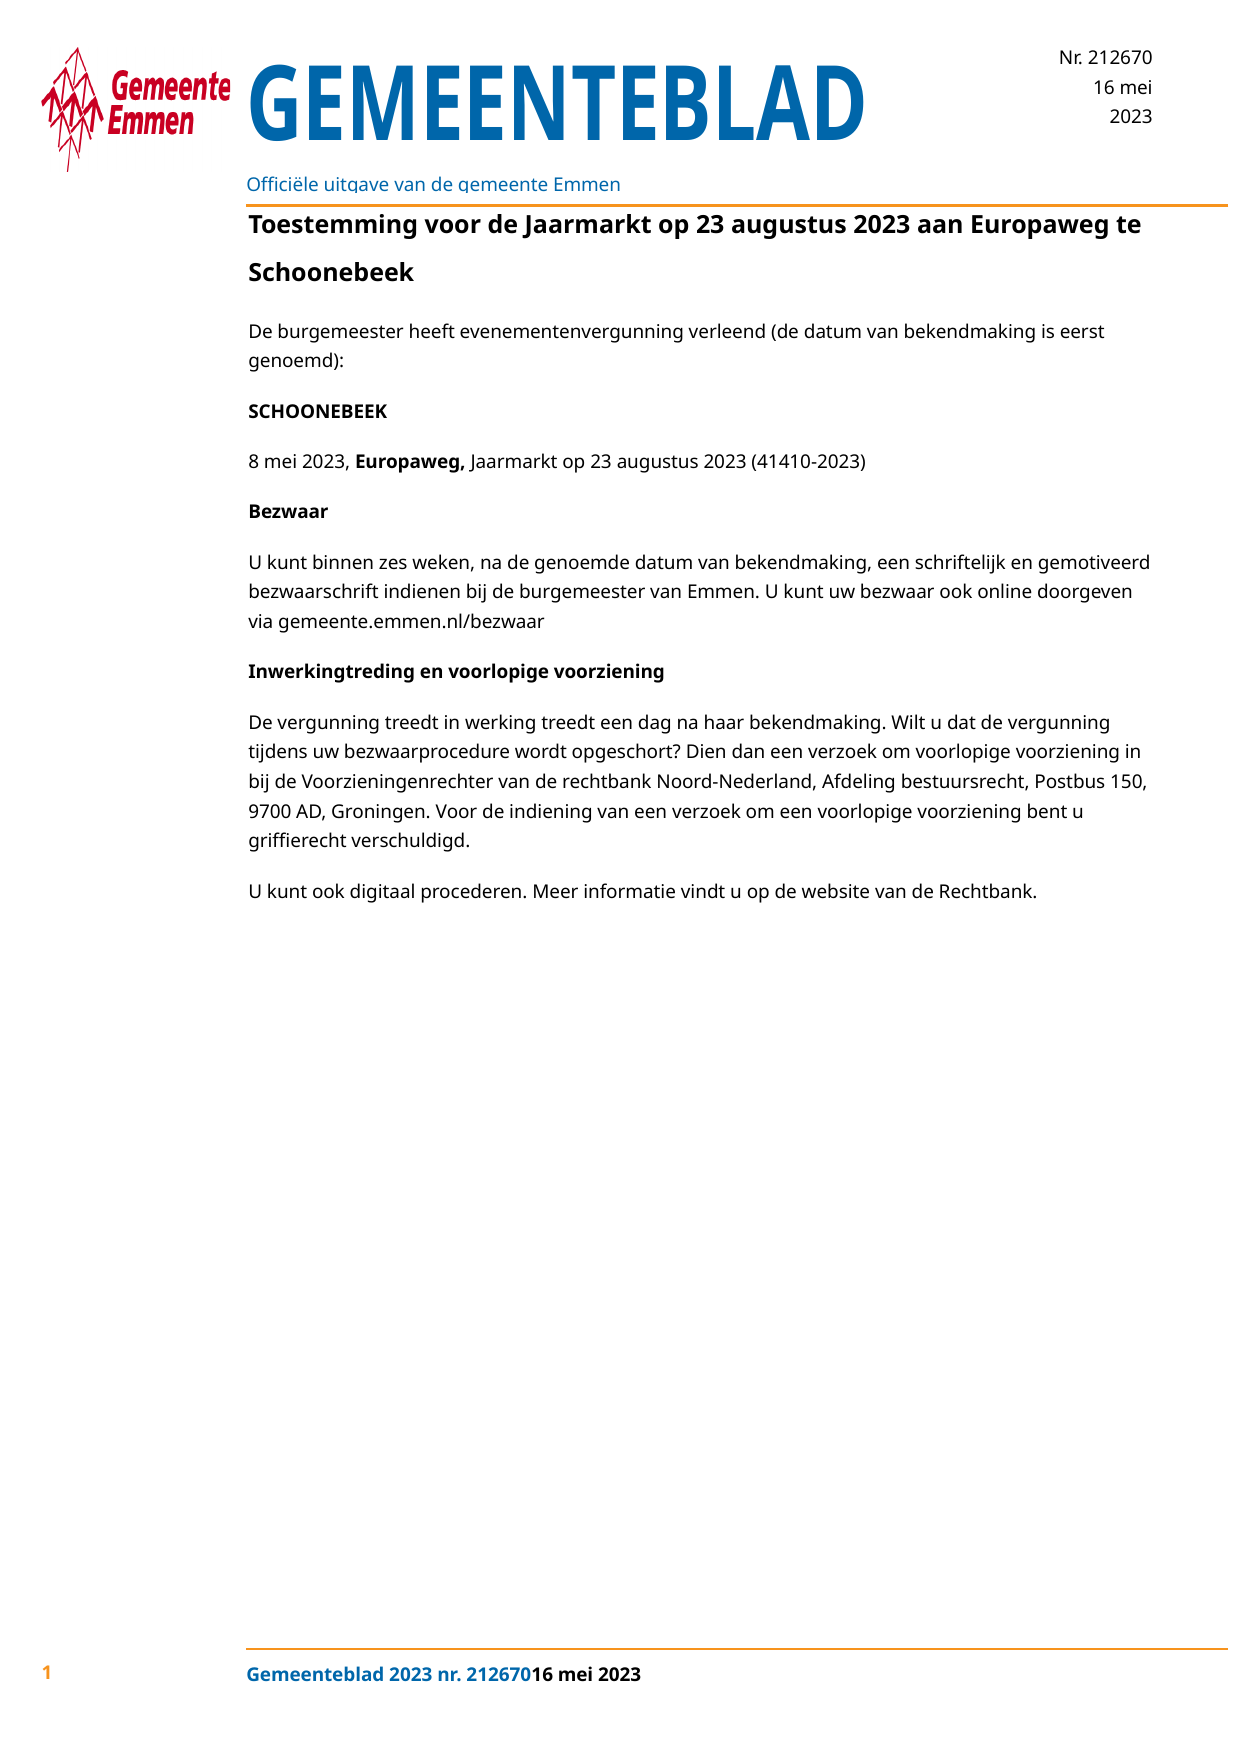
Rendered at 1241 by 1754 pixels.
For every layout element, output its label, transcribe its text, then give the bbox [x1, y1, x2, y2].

text U kunt ook digitaal procederen. Meer informatie vindt u op de website van de Rechtbank. [248, 878, 1152, 904]
text U kunt binnen zes weken, na de genoemde datum van bekendmaking, een schriftelijk en gemotiveerd bezwaarschrift indienen bij de burgemeester van Emmen. U kunt uw bezwaar ook online doorgeven via gemeente.emmen.nl/bezwaar [248, 549, 1152, 634]
text 8 mei 2023, Europaweg, Jaarmarkt op 23 augustus 2023 (41410-2023) [248, 448, 1152, 474]
text De burgemeester heeft evenementenvergunning verleend (de datum van bekendmaking is eerst genoemd): [248, 318, 1152, 373]
text Toestemming voor de Jaarmarkt op 23 augustus 2023 aan Europaweg te Schoonebeek [248, 207, 1152, 288]
picture [41, 47, 231, 172]
text SCHOONEBEEK [248, 398, 1152, 424]
text Bezwaar [248, 499, 1152, 524]
text De vergunning treedt in werking treedt een dag na haar bekendmaking. Wilt u dat de vergunning tijdens uw bezwaarprocedure wordt opgeschort? Dien dan een verzoek om voorlopige voorziening in bij de Voorzieningenrechter van de rechtbank Noord-Nederland, Afdeling bestuursrecht, Postbus 150, 9700 AD, Groningen. Voor de indiening van een verzoek om een voorlopige voorziening bent u griffierecht verschuldigd. [248, 709, 1152, 853]
text Inwerkingtreding en voorlopige voorziening [248, 659, 1152, 684]
